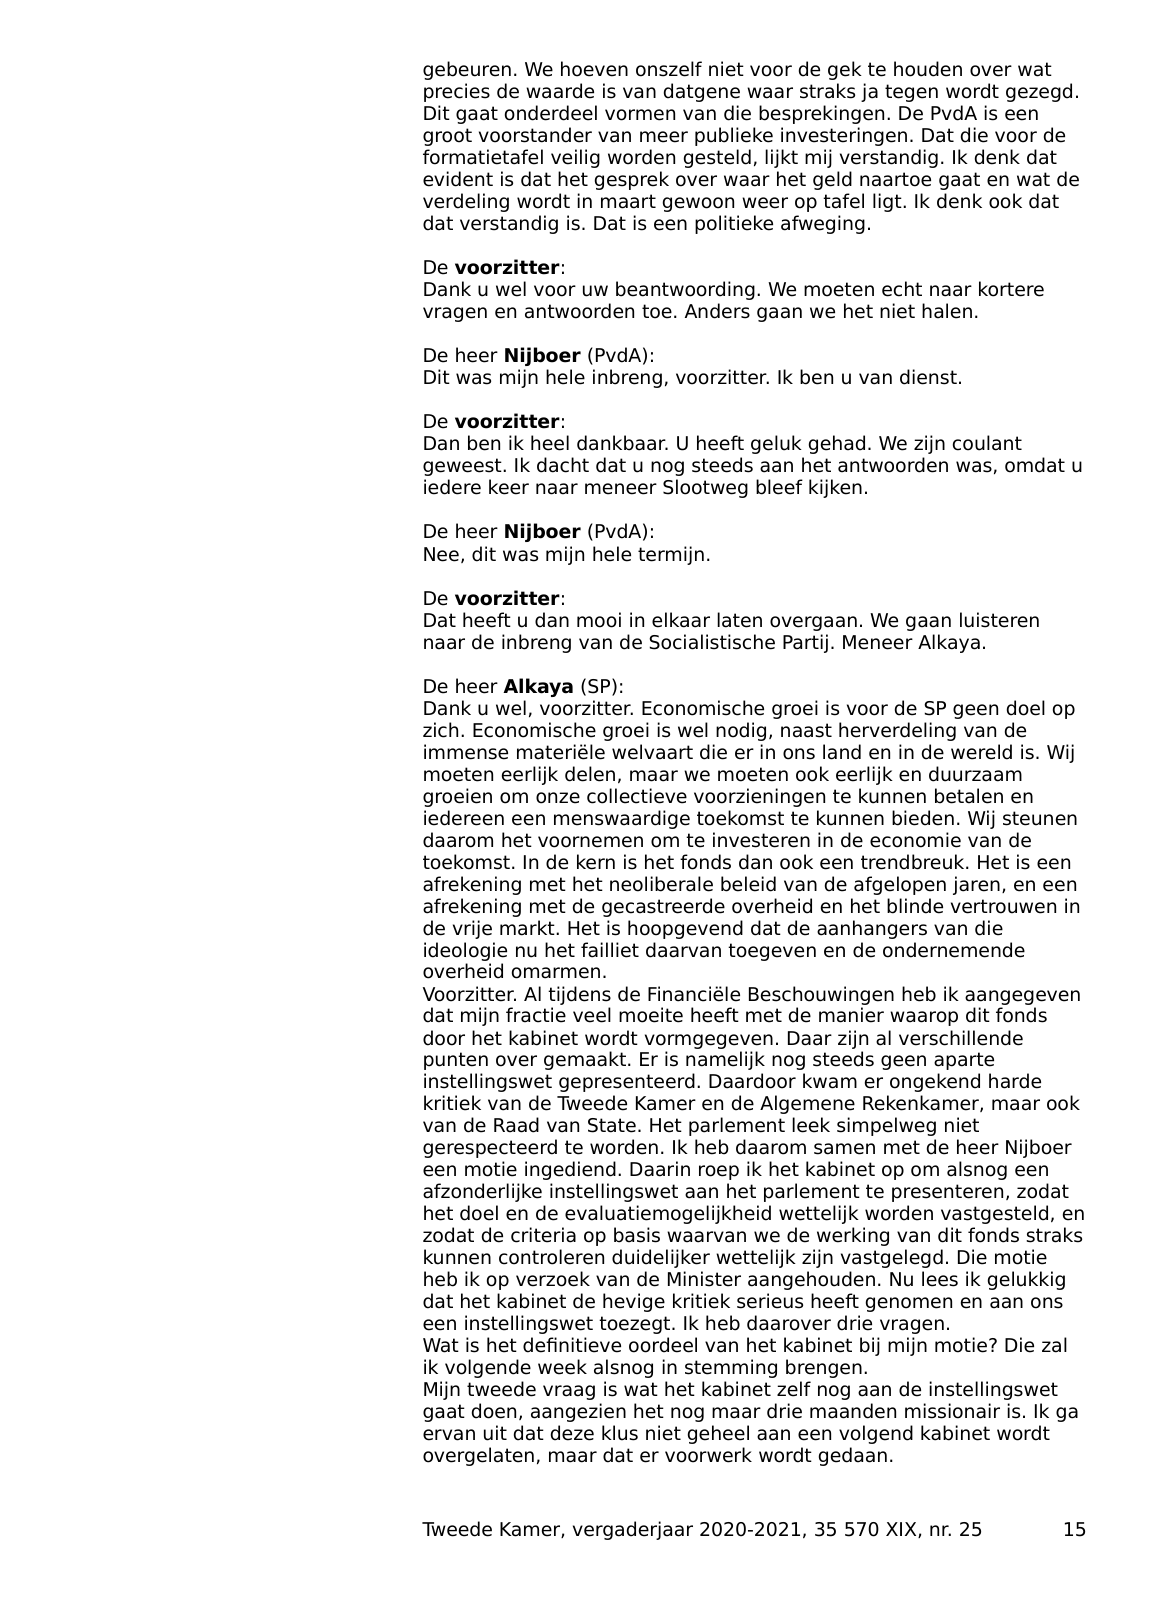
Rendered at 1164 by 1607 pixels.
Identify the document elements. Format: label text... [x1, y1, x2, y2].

text Dank u wel, voorzitter. Economische groei is voor de SP geen doel op zich. Economische groei is wel nodig, naast herverdeling van de immense materiële welvaart die er in ons land en in de wereld is. Wij moeten eerlijk delen, maar we moeten ook eerlijk en duurzaam groeien om onze collectieve voorzieningen te kunnen betalen en iedereen een menswaardige toekomst te kunnen bieden. Wij steunen daarom het voornemen om te investeren in de economie van de toekomst. In de kern is het fonds dan ook een trendbreuk. Het is een afrekening met het neoliberale beleid van de afgelopen jaren, en een afrekening met de gecastreerde overheid en het blinde vertrouwen in de vrije markt. Het is hoopgevend dat de aanhangers van die ideologie nu het failliet daarvan toegeven en de ondernemende overheid omarmen. [422, 698, 1087, 983]
text De voorzitter: [422, 588, 1087, 609]
text De voorzitter: [422, 411, 1087, 433]
text Dit was mijn hele inbreng, voorzitter. Ik ben u van dienst. [422, 367, 1087, 389]
text De heer Nijboer (PvdA): [422, 521, 1087, 543]
text De heer Nijboer (PvdA): [422, 345, 1087, 367]
text De heer Alkaya (SP): [422, 676, 1087, 698]
text Voorzitter. Al tijdens de Financiële Beschouwingen heb ik aangegeven dat mijn fractie veel moeite heeft met de manier waarop dit fonds door het kabinet wordt vormgegeven. Daar zijn al verschillende punten over gemaakt. Er is namelijk nog steeds geen aparte instellingswet gepresenteerd. Daardoor kwam er ongekend harde kritiek van de Tweede Kamer en de Algemene Rekenkamer, maar ook van de Raad van State. Het parlement leek simpelweg niet gerespecteerd te worden. Ik heb daarom samen met de heer Nijboer een motie ingediend. Daarin roep ik het kabinet op om alsnog een afzonderlijke instellingswet aan het parlement te presenteren, zodat het doel en de evaluatiemogelijkheid wettelijk worden vastgesteld, en zodat de criteria op basis waarvan we de werking van dit fonds straks kunnen controleren duidelijker wettelijk zijn vastgelegd. Die motie heb ik op verzoek van de Minister aangehouden. Nu lees ik gelukkig dat het kabinet de hevige kritiek serieus heeft genomen en aan ons een instellingswet toezegt. Ik heb daarover drie vragen. [422, 983, 1087, 1335]
text De voorzitter: [422, 257, 1087, 279]
text Nee, dit was mijn hele termijn. [422, 543, 1087, 565]
text gebeuren. We hoeven onszelf niet voor de gek te houden over wat precies de waarde is van datgene waar straks ja tegen wordt gezegd. Dit gaat onderdeel vormen van die besprekingen. De PvdA is een groot voorstander van meer publieke investeringen. Dat die voor de formatietafel veilig worden gesteld, lijkt mij verstandig. Ik denk dat evident is dat het gesprek over waar het geld naartoe gaat en wat de verdeling wordt in maart gewoon weer op tafel ligt. Ik denk ook dat dat verstandig is. Dat is een politieke afweging. [422, 59, 1087, 235]
text Wat is het definitieve oordeel van het kabinet bij mijn motie? Die zal ik volgende week alsnog in stemming brengen. [422, 1335, 1087, 1379]
text Dat heeft u dan mooi in elkaar laten overgaan. We gaan luisteren naar de inbreng van de Socialistische Partij. Meneer Alkaya. [422, 609, 1087, 653]
text Dank u wel voor uw beantwoording. We moeten echt naar kortere vragen en antwoorden toe. Anders gaan we het niet halen. [422, 279, 1087, 323]
text Mijn tweede vraag is wat het kabinet zelf nog aan de instellingswet gaat doen, aangezien het nog maar drie maanden missionair is. Ik ga ervan uit dat deze klus niet geheel aan een volgend kabinet wordt overgelaten, maar dat er voorwerk wordt gedaan. [422, 1379, 1087, 1467]
text Dan ben ik heel dankbaar. U heeft geluk gehad. We zijn coulant geweest. Ik dacht dat u nog steeds aan het antwoorden was, omdat u iedere keer naar meneer Slootweg bleef kijken. [422, 433, 1087, 499]
